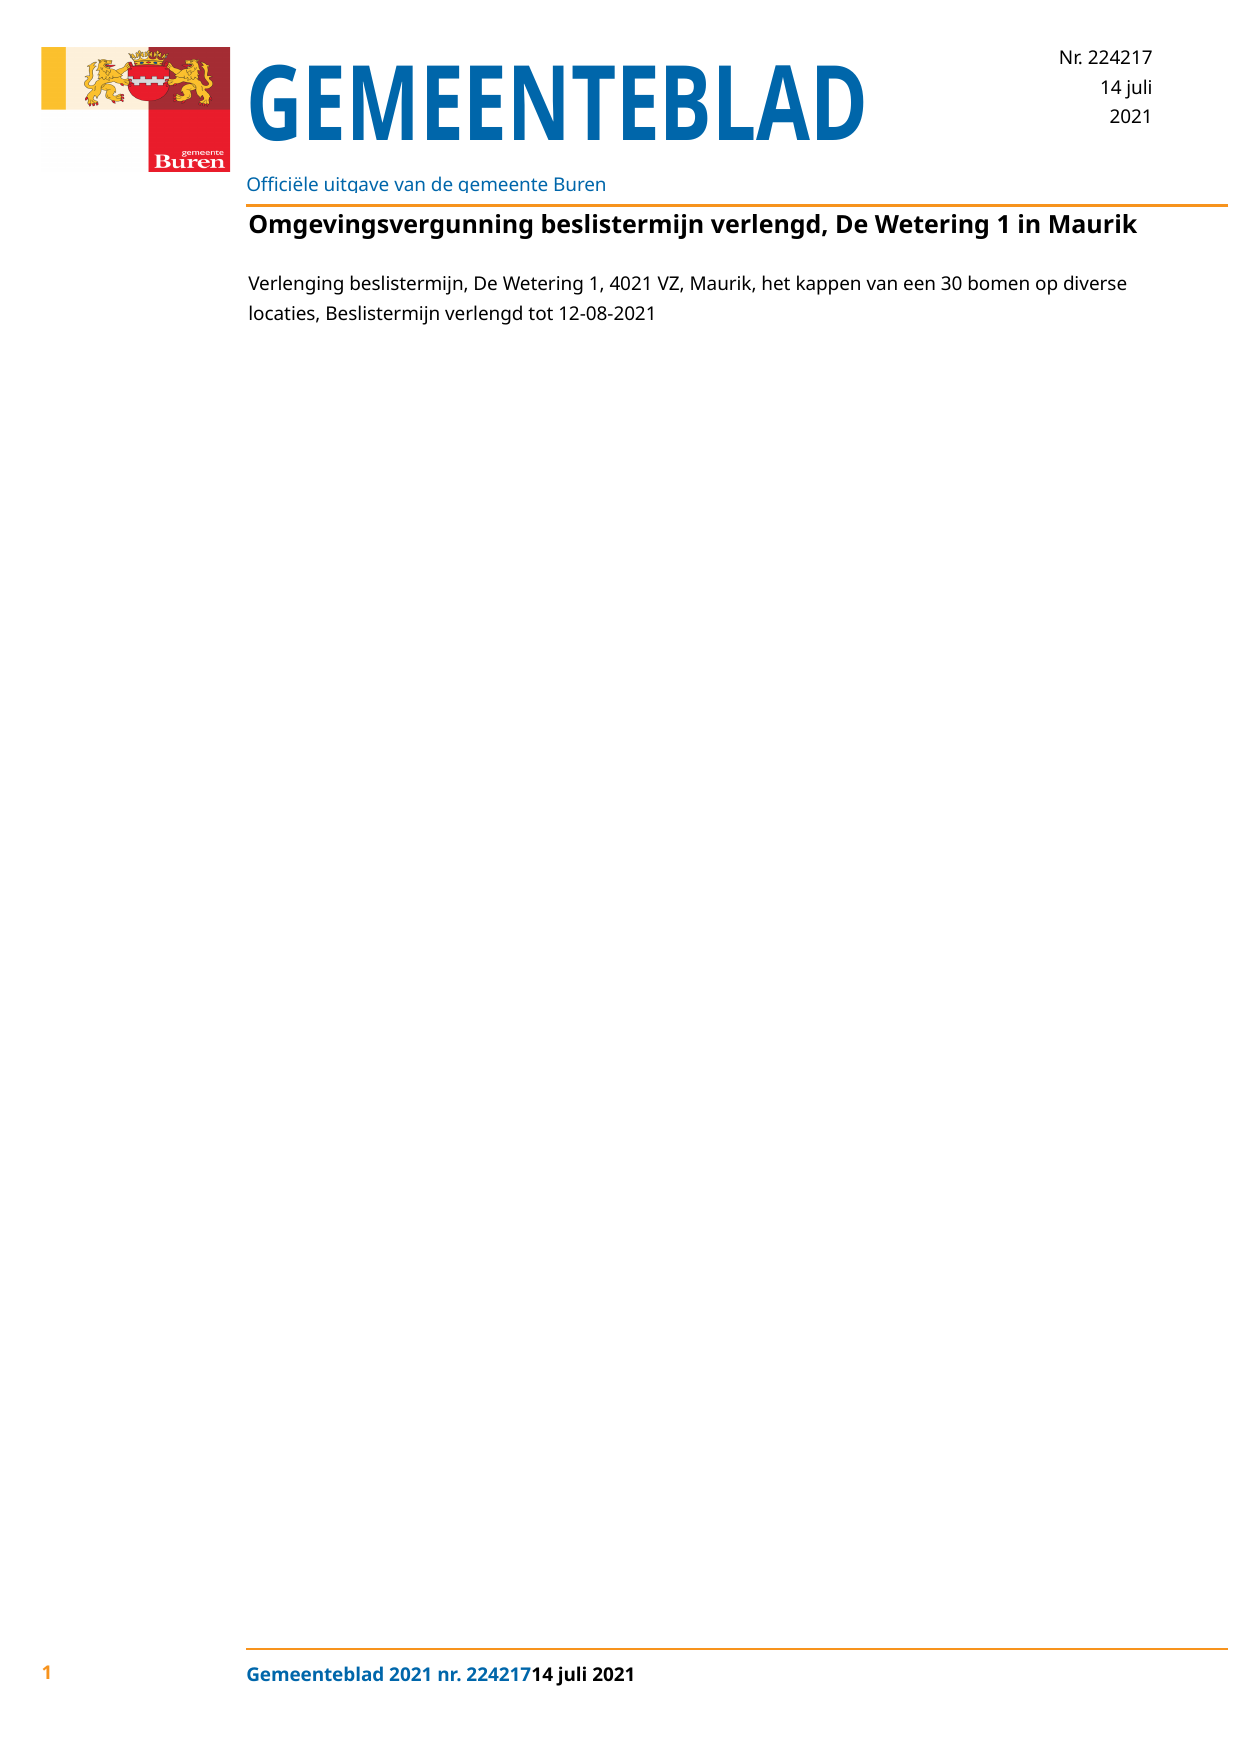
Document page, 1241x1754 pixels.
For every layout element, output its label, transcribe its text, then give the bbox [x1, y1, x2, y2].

text Omgevingsvergunning beslistermijn verlengd, De Wetering 1 in Maurik [248, 207, 1152, 241]
text Verlenging beslistermijn, De Wetering 1, 4021 VZ, Maurik, het kappen van een 30 bomen op diverse locaties, Beslistermijn verlengd tot 12-08-2021 [248, 270, 1152, 326]
picture [41, 47, 231, 172]
